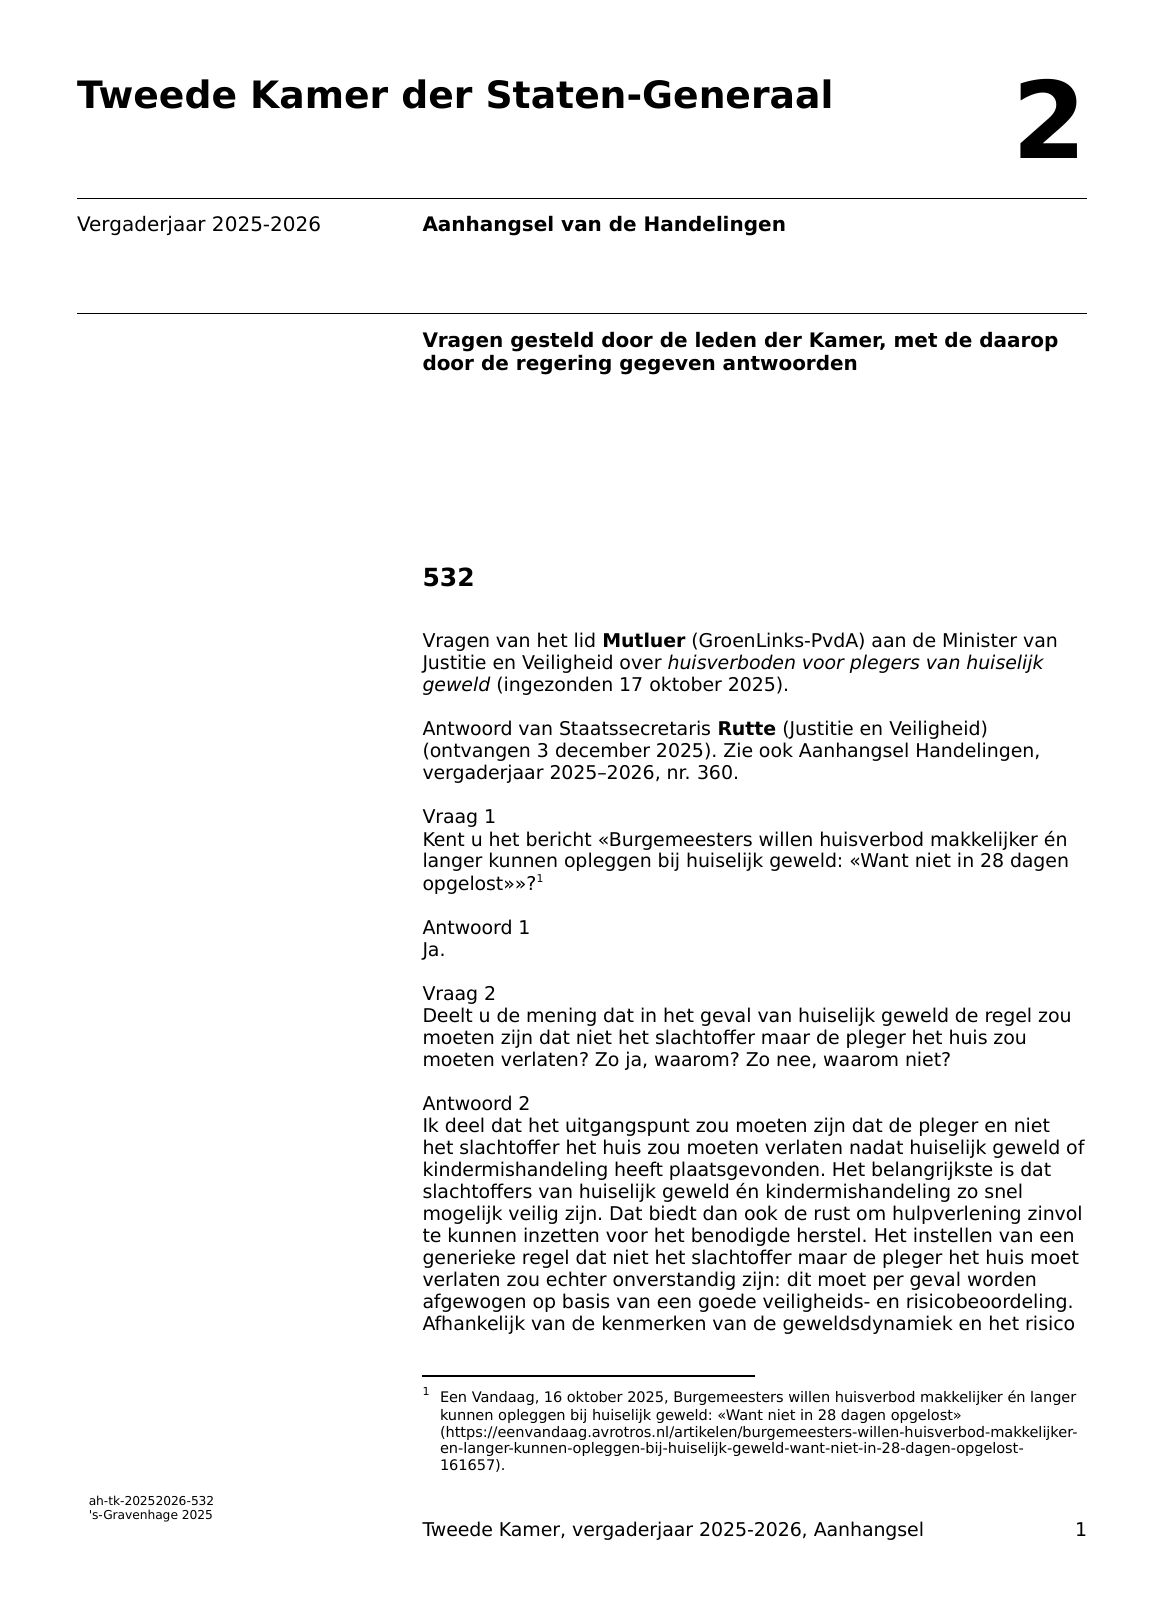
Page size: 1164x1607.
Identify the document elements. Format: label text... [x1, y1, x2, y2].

table_cell Vergaderjaar 2025-2026 [77, 199, 422, 313]
table_cell Vragen gesteld door de leden der Kamer, met de daarop door de regering gegeven antwoorden [422, 314, 1087, 375]
table_header Tweede Kamer der Staten-Generaal [77, 59, 886, 198]
text Vraag 1 [422, 806, 1087, 828]
text Een Vandaag, 16 oktober 2025, Burgemeesters willen huisverbod makkelijker én langer kunnen opleggen bij huiselijk geweld: «Want niet in 28 dagen opgelost» (https://eenvandaag.avrotros.nl/artikelen/burgemeesters-willen-huisverbod-makkelijker-en-langer-kunnen-opleggen-bij-huiselijk-geweld-want-niet-in-28-dagen-opgelost-161657). [422, 1385, 1087, 1474]
text Deelt u de mening dat in het geval van huiselijk geweld de regel zou moeten zijn dat niet het slachtoffer maar de pleger het huis zou moeten verlaten? Zo ja, waarom? Zo nee, waarom niet? [422, 1005, 1087, 1071]
text 's-Gravenhage 2025 [88, 1508, 323, 1522]
text Vraag 2 [422, 983, 1087, 1005]
text Antwoord van Staatssecretaris Rutte (Justitie en Veiligheid) (ontvangen 3 december 2025). Zie ook Aanhangsel Handelingen, vergaderjaar 2025–2026, nr. 360. [422, 718, 1087, 784]
text Ik deel dat het uitgangspunt zou moeten zijn dat de pleger en niet het slachtoffer het huis zou moeten verlaten nadat huiselijk geweld of kindermishandeling heeft plaatsgevonden. Het belangrijkste is dat slachtoffers van huiselijk geweld én kindermishandeling zo snel mogelijk veilig zijn. Dat biedt dan ook de rust om hulpverlening zinvol te kunnen inzetten voor het benodigde herstel. Het instellen van een generieke regel dat niet het slachtoffer maar de pleger het huis moet verlaten zou echter onverstandig zijn: dit moet per geval worden afgewogen op basis van een goede veiligheids- en risicobeoordeling. Afhankelijk van de kenmerken van de geweldsdynamiek en het risico [422, 1115, 1087, 1334]
text Antwoord 1 [422, 917, 1087, 938]
text ah-tk-20252026-532 [88, 1494, 323, 1508]
text Kent u het bericht «Burgemeesters willen huisverbod makkelijker én langer kunnen opleggen bij huiselijk geweld: «Want niet in 28 dagen opgelost»»? [422, 828, 1087, 894]
table_cell Aanhangsel van de Handelingen [422, 199, 1087, 313]
table_header 2 [886, 59, 1087, 198]
text Antwoord 2 [422, 1093, 1087, 1115]
text 532 [422, 563, 1087, 592]
text Vragen van het lid Mutluer (GroenLinks-PvdA) aan de Minister van Justitie en Veiligheid over huisverboden voor plegers van huiselijk geweld (ingezonden 17 oktober 2025). [422, 630, 1087, 696]
text Ja. [422, 938, 1087, 961]
table_cell [77, 314, 422, 375]
